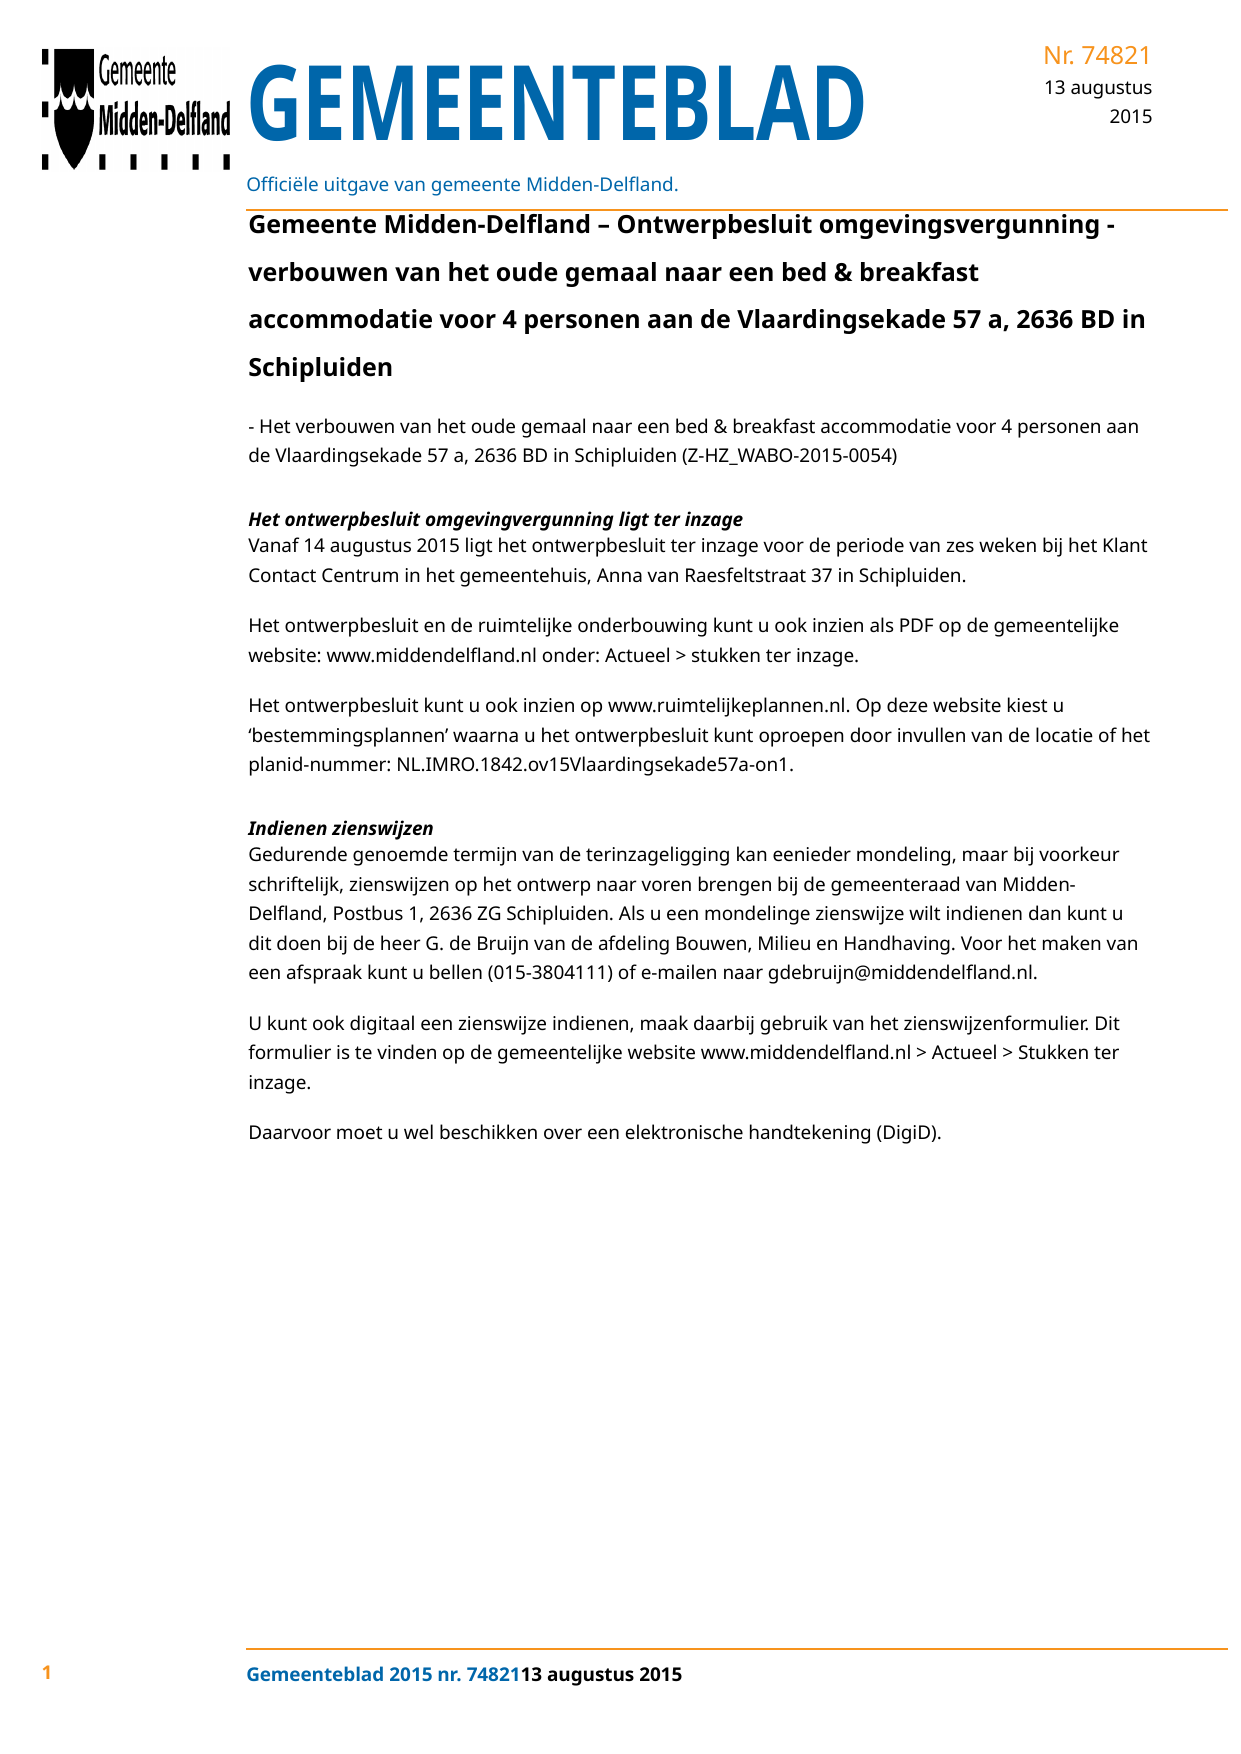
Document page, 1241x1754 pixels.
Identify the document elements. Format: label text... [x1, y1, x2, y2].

text Indienen zienswijzen [248, 816, 1152, 841]
text Het ontwerpbesluit omgevingvergunning ligt ter inzage [248, 507, 1152, 532]
text Gemeente Midden-Delfland – Ontwerpbesluit omgevingsvergunning - verbouwen van het oude gemaal naar een bed & breakfast accommodatie voor 4 personen aan de Vlaardingsekade 57 a, 2636 BD in Schipluiden [248, 211, 1152, 384]
text Het ontwerpbesluit kunt u ook inzien op www.ruimtelijkeplannen.nl. Op deze website kiest u ‘bestemmingsplannen’ waarna u het ontwerpbesluit kunt oproepen door invullen van de locatie of het planid-nummer: NL.IMRO.1842.ov15Vlaardingsekade57a-on1. [248, 692, 1152, 777]
text - Het verbouwen van het oude gemaal naar een bed & breakfast accommodatie voor 4 personen aan de Vlaardingsekade 57 a, 2636 BD in Schipluiden (Z-HZ_WABO-2015-0054) [248, 413, 1152, 468]
text U kunt ook digitaal een zienswijze indienen, maak daarbij gebruik van het zienswijzenformulier. Dit formulier is te vinden op de gemeentelijke website www.middendelfland.nl > Actueel > Stukken ter inzage. [248, 1010, 1152, 1095]
text Vanaf 14 augustus 2015 ligt het ontwerpbesluit ter inzage voor de periode van zes weken bij het Klant Contact Centrum in het gemeentehuis, Anna van Raesfeltstraat 37 in Schipluiden. [248, 532, 1152, 588]
picture [41, 47, 231, 172]
text Het ontwerpbesluit en de ruimtelijke onderbouwing kunt u ook inzien als PDF op de gemeentelijke website: www.middendelfland.nl onder: Actueel > stukken ter inzage. [248, 612, 1152, 668]
text Daarvoor moet u wel beschikken over een elektronische handtekening (DigiD). [248, 1119, 1152, 1145]
text Gedurende genoemde termijn van de terinzageligging kan eenieder mondeling, maar bij voorkeur schriftelijk, zienswijzen op het ontwerp naar voren brengen bij de gemeenteraad van Midden-Delfland, Postbus 1, 2636 ZG Schipluiden. Als u een mondelinge zienswijze wilt indienen dan kunt u dit doen bij de heer G. de Bruijn van de afdeling Bouwen, Milieu en Handhaving. Voor het maken van een afspraak kunt u bellen (015-3804111) of e-mailen naar gdebruijn@middendelfland.nl. [248, 841, 1152, 985]
